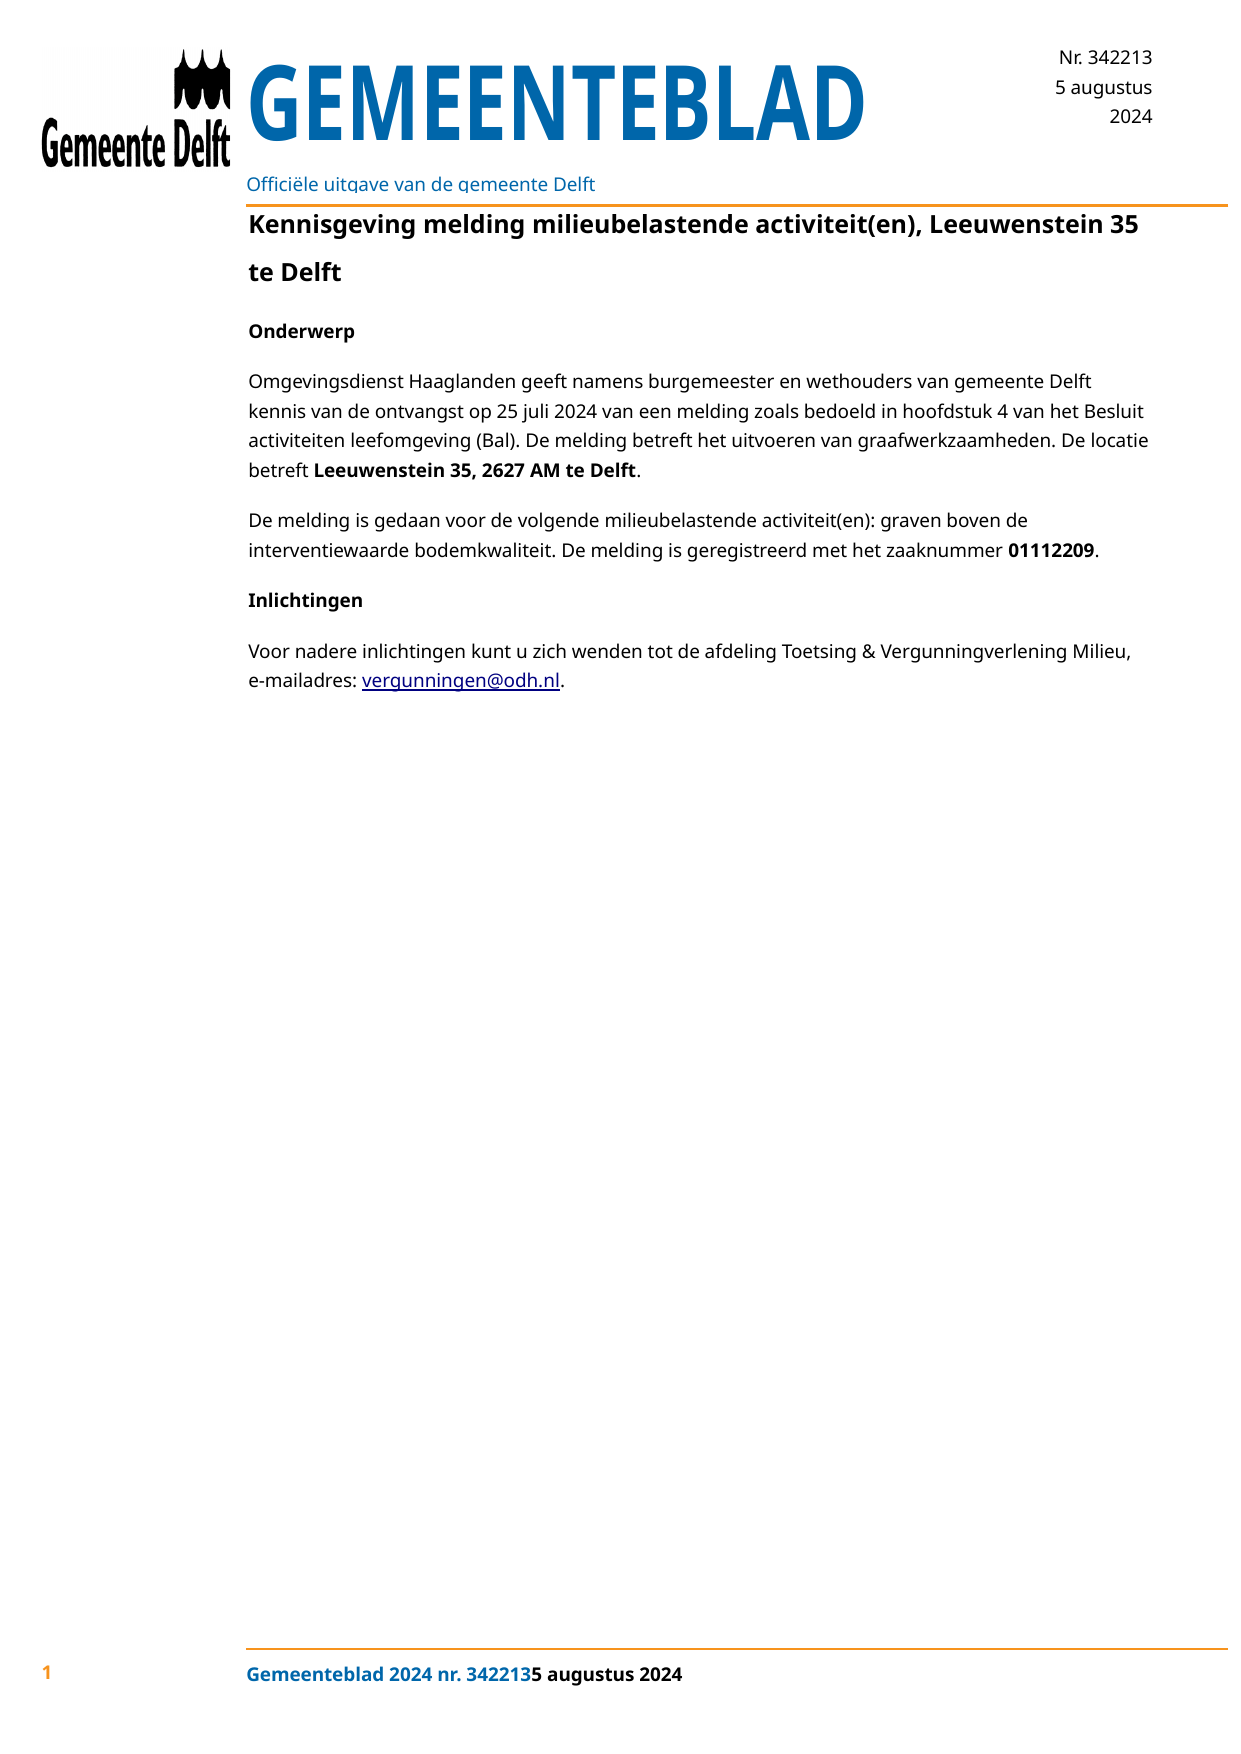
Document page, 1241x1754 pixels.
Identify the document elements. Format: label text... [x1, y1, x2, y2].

text Kennisgeving melding milieubelastende activiteit(en), Leeuwenstein 35 te Delft [248, 207, 1152, 288]
text Inlichtingen [248, 587, 1152, 613]
text Omgevingsdienst Haaglanden geeft namens burgemeester en wethouders van gemeente Delft kennis van de ontvangst op 25 juli 2024 van een melding zoals bedoeld in hoofdstuk 4 van het Besluit activiteiten leefomgeving (Bal). De melding betreft het uitvoeren van graafwerkzaamheden. De locatie betreft Leeuwenstein 35, 2627 AM te Delft. [248, 368, 1152, 483]
text Onderwerp [248, 318, 1152, 344]
text Voor nadere inlichtingen kunt u zich wenden tot de afdeling Toetsing & Vergunningverlening Milieu, e-mailadres: vergunningen@odh.nl. [248, 638, 1152, 693]
picture [41, 47, 231, 172]
text De melding is gedaan voor de volgende milieubelastende activiteit(en): graven boven de interventiewaarde bodemkwaliteit. De melding is geregistreerd met het zaaknummer 01112209. [248, 507, 1152, 563]
